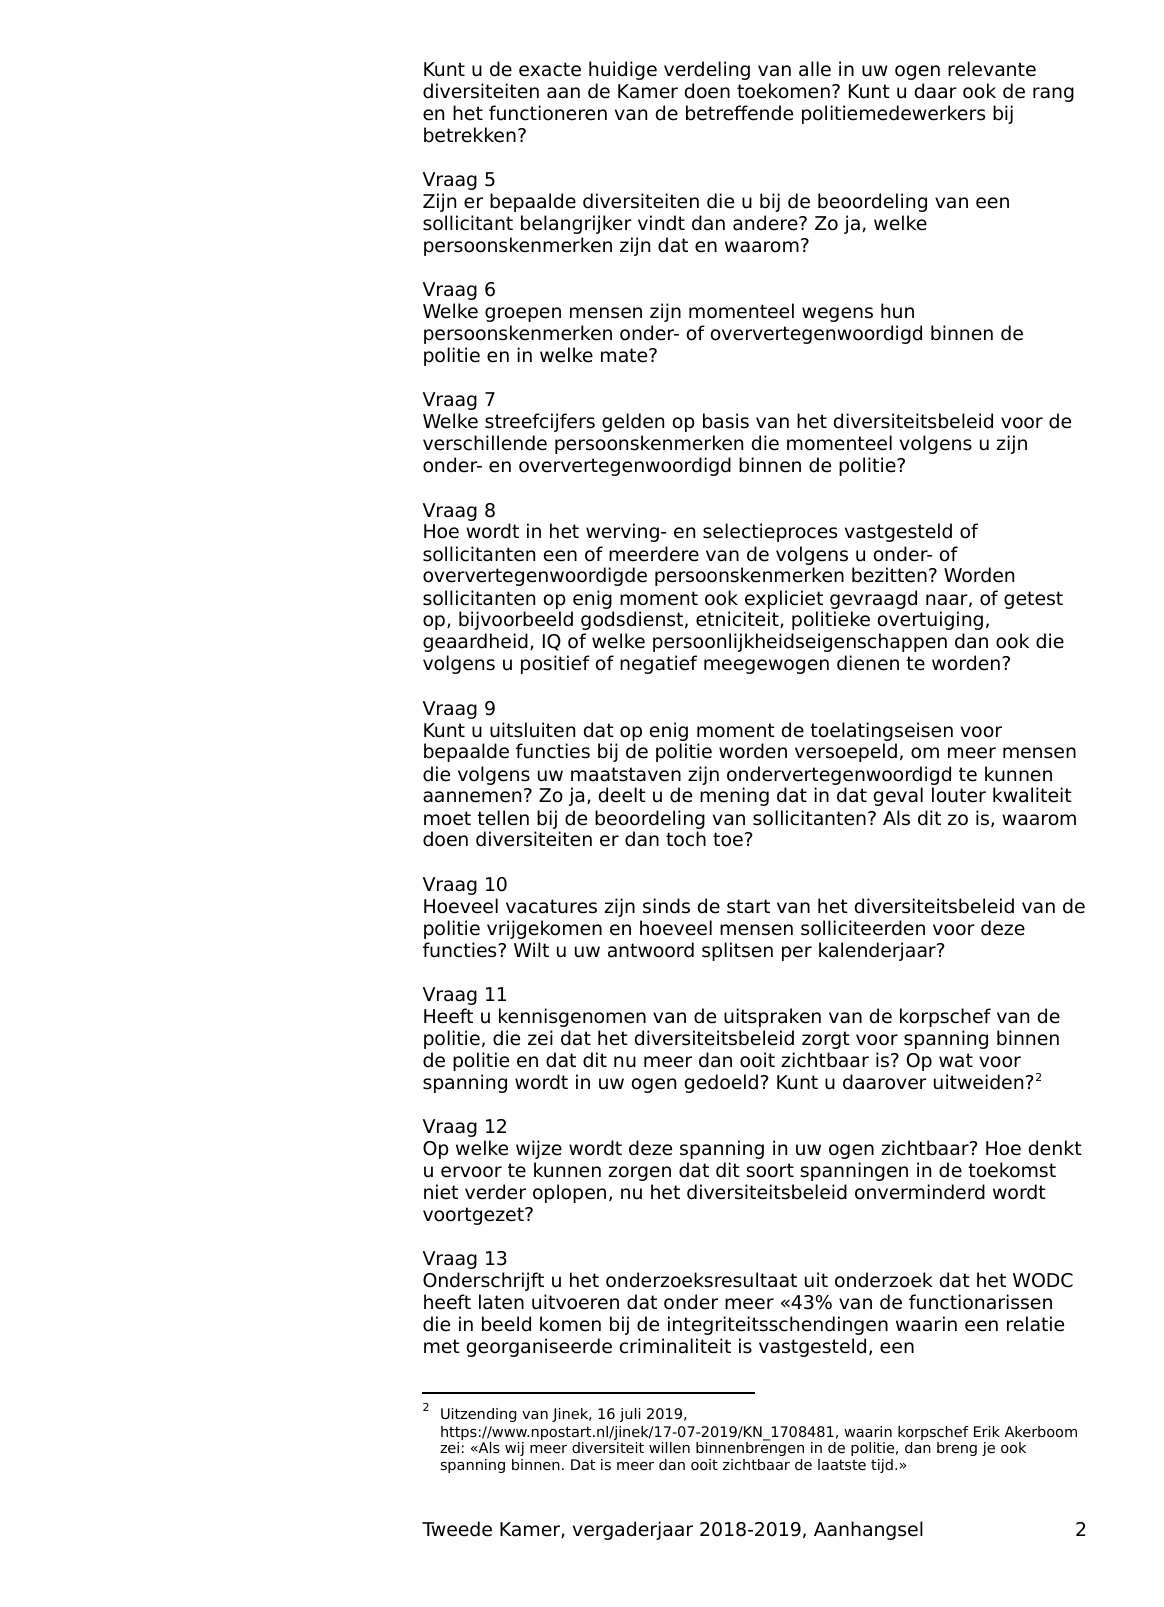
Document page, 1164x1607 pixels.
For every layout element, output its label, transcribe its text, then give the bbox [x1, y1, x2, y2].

text Welke groepen mensen zijn momenteel wegens hun persoonskenmerken onder- of oververtegenwoordigd binnen de politie en in welke mate? [422, 301, 1087, 367]
text Op welke wijze wordt deze spanning in uw ogen zichtbaar? Hoe denkt u ervoor te kunnen zorgen dat dit soort spanningen in de toekomst niet verder oplopen, nu het diversiteitsbeleid onverminderd wordt voortgezet? [422, 1138, 1087, 1226]
text Welke streefcijfers gelden op basis van het diversiteitsbeleid voor de verschillende persoonskenmerken die momenteel volgens u zijn onder- en oververtegenwoordigd binnen de politie? [422, 411, 1087, 477]
text Vraag 5 [422, 169, 1087, 191]
text Onderschrijft u het onderzoeksresultaat uit onderzoek dat het WODC heeft laten uitvoeren dat onder meer «43% van de functionarissen die in beeld komen bij de integriteitsschendingen waarin een relatie met georganiseerde criminaliteit is vastgesteld, een [422, 1270, 1087, 1358]
text Hoeveel vacatures zijn sinds de start van het diversiteitsbeleid van de politie vrijgekomen en hoeveel mensen solliciteerden voor deze functies? Wilt u uw antwoord splitsen per kalenderjaar? [422, 896, 1087, 961]
text Heeft u kennisgenomen van de uitspraken van de korpschef van de politie, die zei dat het diversiteitsbeleid zorgt voor spanning binnen de politie en dat dit nu meer dan ooit zichtbaar is? Op wat voor spanning wordt in uw ogen gedoeld? Kunt u daarover uitweiden? [422, 1006, 1087, 1093]
text Vraag 13 [422, 1248, 1087, 1270]
text Vraag 7 [422, 389, 1087, 411]
text Hoe wordt in het werving- en selectieproces vastgesteld of sollicitanten een of meerdere van de volgens u onder- of oververtegenwoordigde persoonskenmerken bezitten? Worden sollicitanten op enig moment ook expliciet gevraagd naar, of getest op, bijvoorbeeld godsdienst, etniciteit, politieke overtuiging, geaardheid, IQ of welke persoonlijkheidseigenschappen dan ook die volgens u positief of negatief meegewogen dienen te worden? [422, 521, 1087, 675]
text Vraag 9 [422, 697, 1087, 719]
text Kunt u de exacte huidige verdeling van alle in uw ogen relevante diversiteiten aan de Kamer doen toekomen? Kunt u daar ook de rang en het functioneren van de betreffende politiemedewerkers bij betrekken? [422, 59, 1087, 147]
text Vraag 11 [422, 984, 1087, 1006]
text Uitzending van Jinek, 16 juli 2019, https://www.npostart.nl/jinek/17-07-2019/KN_1708481, waarin korpschef Erik Akerboom zei: «Als wij meer diversiteit willen binnenbrengen in de politie, dan breng je ook spanning binnen. Dat is meer dan ooit zichtbaar de laatste tijd.» [422, 1402, 1087, 1474]
text Vraag 10 [422, 873, 1087, 896]
text Zijn er bepaalde diversiteiten die u bij de beoordeling van een sollicitant belangrijker vindt dan andere? Zo ja, welke persoonskenmerken zijn dat en waarom? [422, 191, 1087, 257]
text Kunt u uitsluiten dat op enig moment de toelatingseisen voor bepaalde functies bij de politie worden versoepeld, om meer mensen die volgens uw maatstaven zijn ondervertegenwoordigd te kunnen aannemen? Zo ja, deelt u de mening dat in dat geval louter kwaliteit moet tellen bij de beoordeling van sollicitanten? Als dit zo is, waarom doen diversiteiten er dan toch toe? [422, 719, 1087, 851]
text Vraag 6 [422, 279, 1087, 301]
text Vraag 12 [422, 1116, 1087, 1138]
text Vraag 8 [422, 499, 1087, 521]
